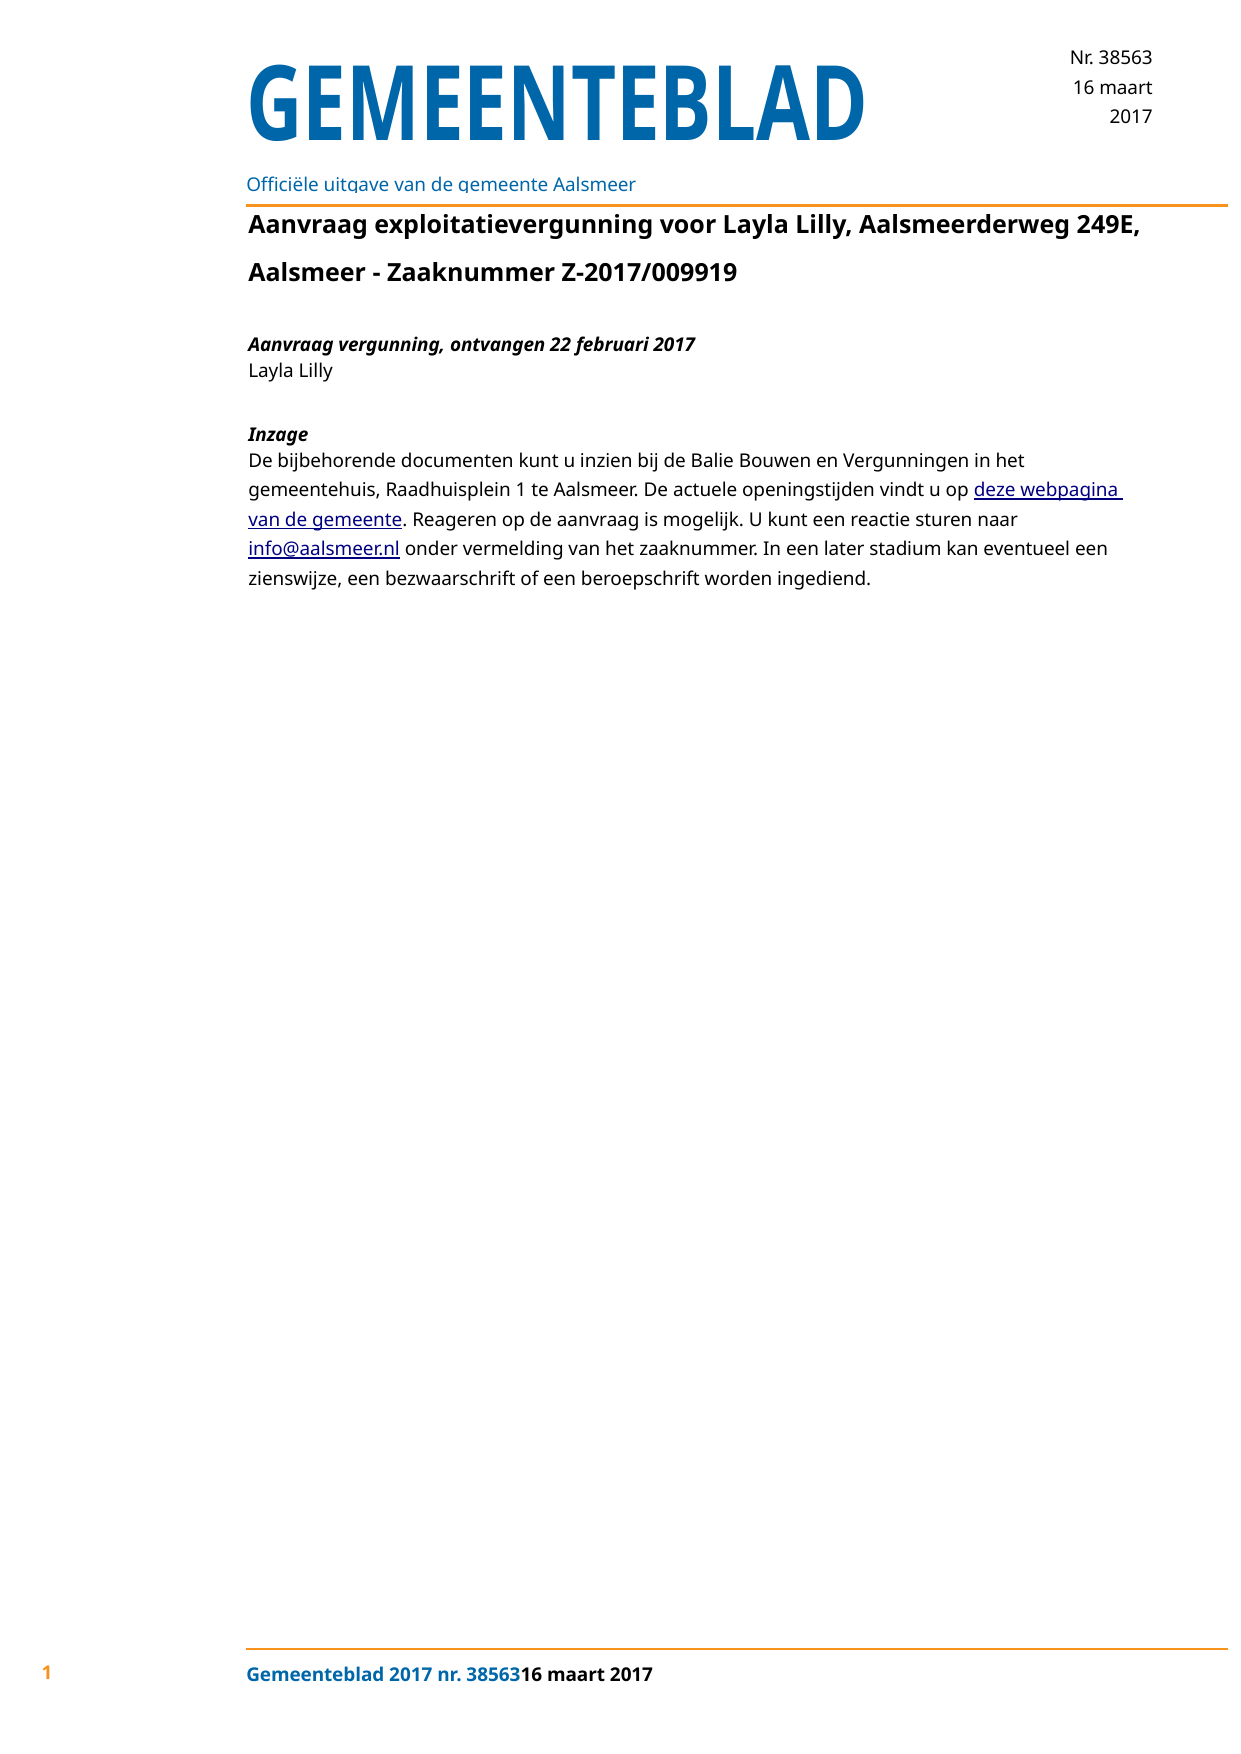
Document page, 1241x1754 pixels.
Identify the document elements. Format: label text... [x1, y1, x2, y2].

text Inzage [248, 421, 1152, 447]
text ​ [248, 616, 1152, 641]
picture [41, 47, 231, 172]
text Layla Lilly [248, 357, 1152, 383]
text De bijbehorende documenten kunt u inzien bij de Balie Bouwen en Vergunningen in het gemeentehuis, Raadhuisplein 1 te Aalsmeer. De actuele openingstijden vindt u op deze webpagina van de gemeente. Reageren op de aanvraag is mogelijk. U kunt een reactie sturen naar info@aalsmeer.nl onder vermelding van het zaaknummer. In een later stadium kan eventueel een zienswijze, een bezwaarschrift of een beroepschrift worden ingediend. [248, 447, 1152, 591]
text Aanvraag exploitatievergunning voor Layla Lilly, Aalsmeerderweg 249E, Aalsmeer - Zaaknummer Z-2017/009919 [248, 207, 1152, 288]
text Aanvraag vergunning, ontvangen 22 februari 2017 [248, 331, 1152, 357]
